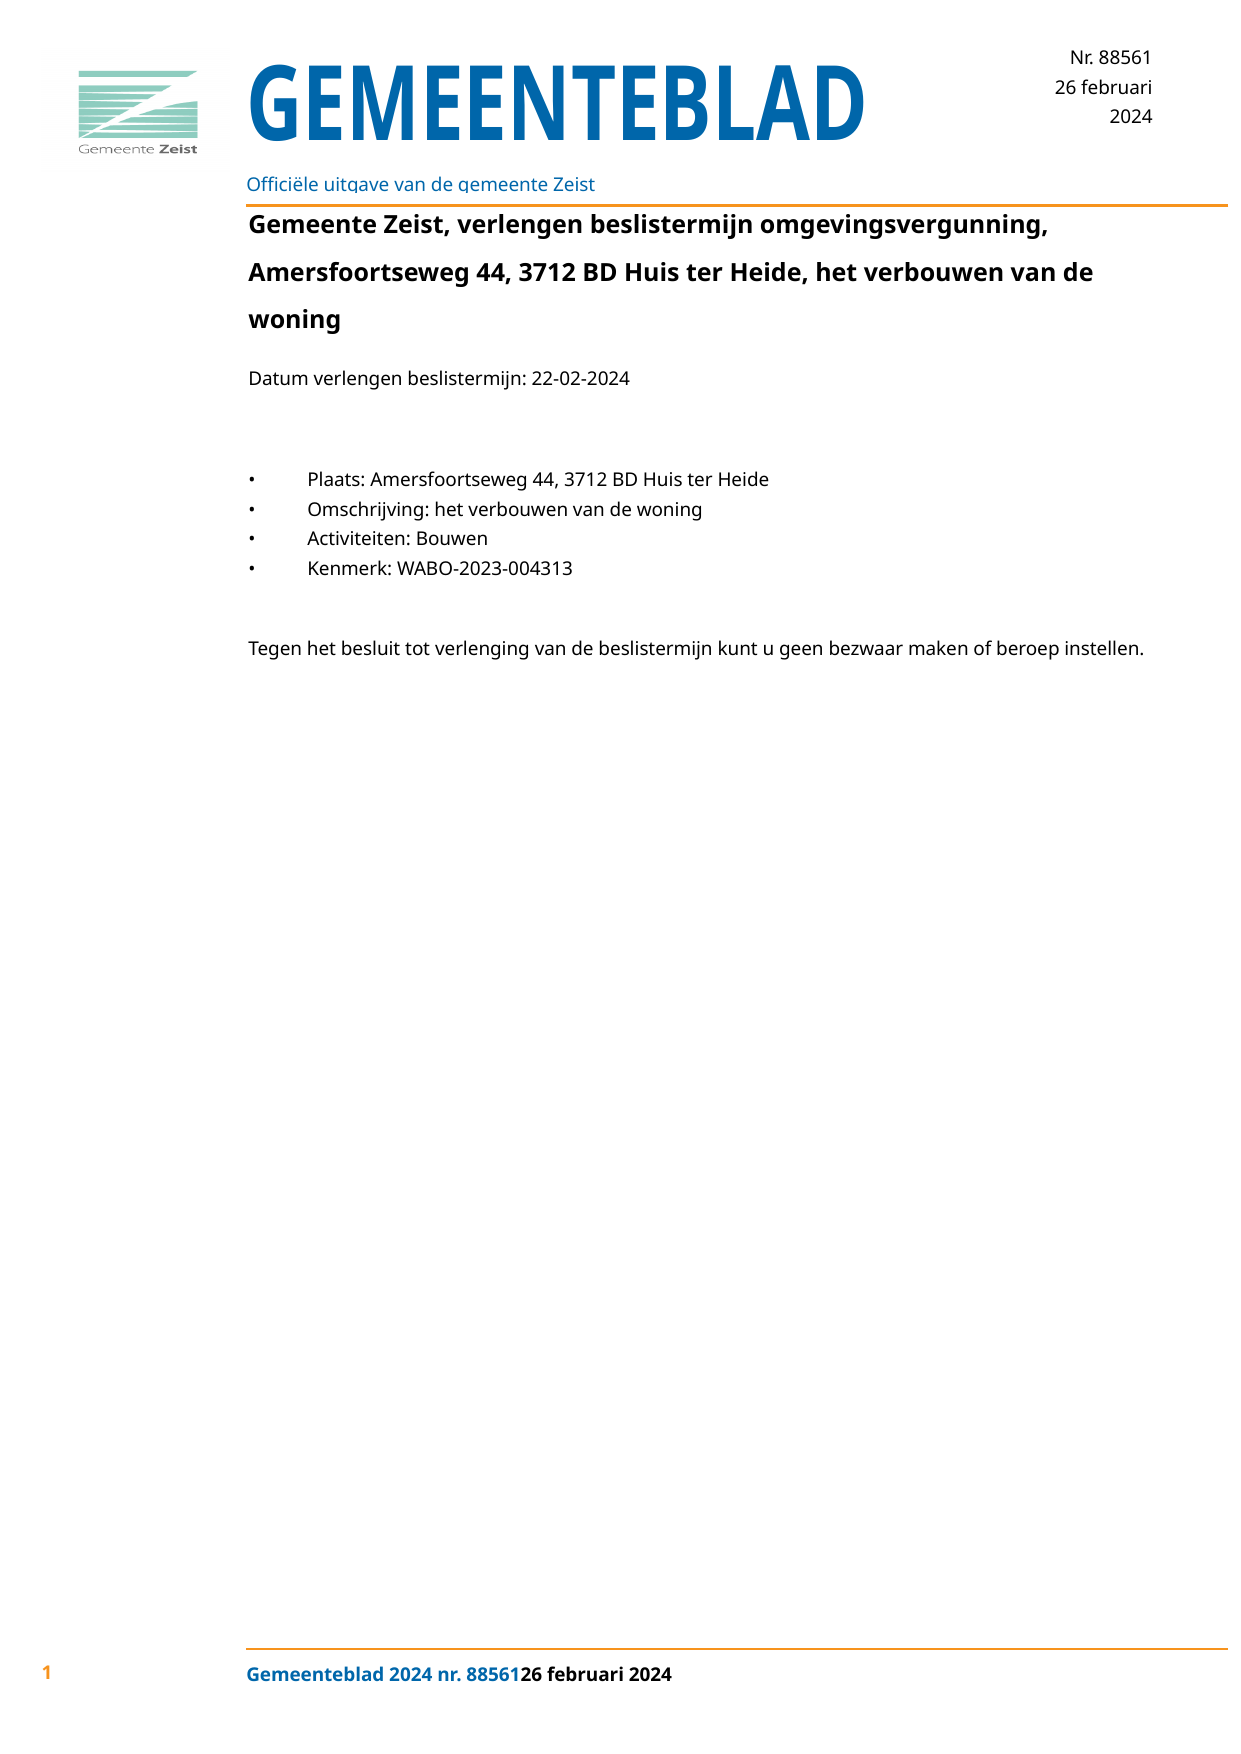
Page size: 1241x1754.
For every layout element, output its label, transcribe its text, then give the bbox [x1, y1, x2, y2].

text Tegen het besluit tot verlenging van de beslistermijn kunt u geen bezwaar maken of beroep instellen. [248, 635, 1152, 661]
list Plaats: Amersfoortseweg 44, 3712 BD Huis ter Heide [248, 466, 1152, 492]
text Gemeente Zeist, verlengen beslistermijn omgevingsvergunning, Amersfoortseweg 44, 3712 BD Huis ter Heide, het verbouwen van de woning [248, 207, 1152, 336]
picture [41, 47, 231, 172]
text Datum verlengen beslistermijn: 22-02-2024 [248, 366, 1152, 391]
list Omschrijving: het verbouwen van de woning [248, 496, 1152, 522]
list Kenmerk: WABO-2023-004313 [248, 555, 1152, 581]
list Activiteiten: Bouwen [248, 526, 1152, 551]
